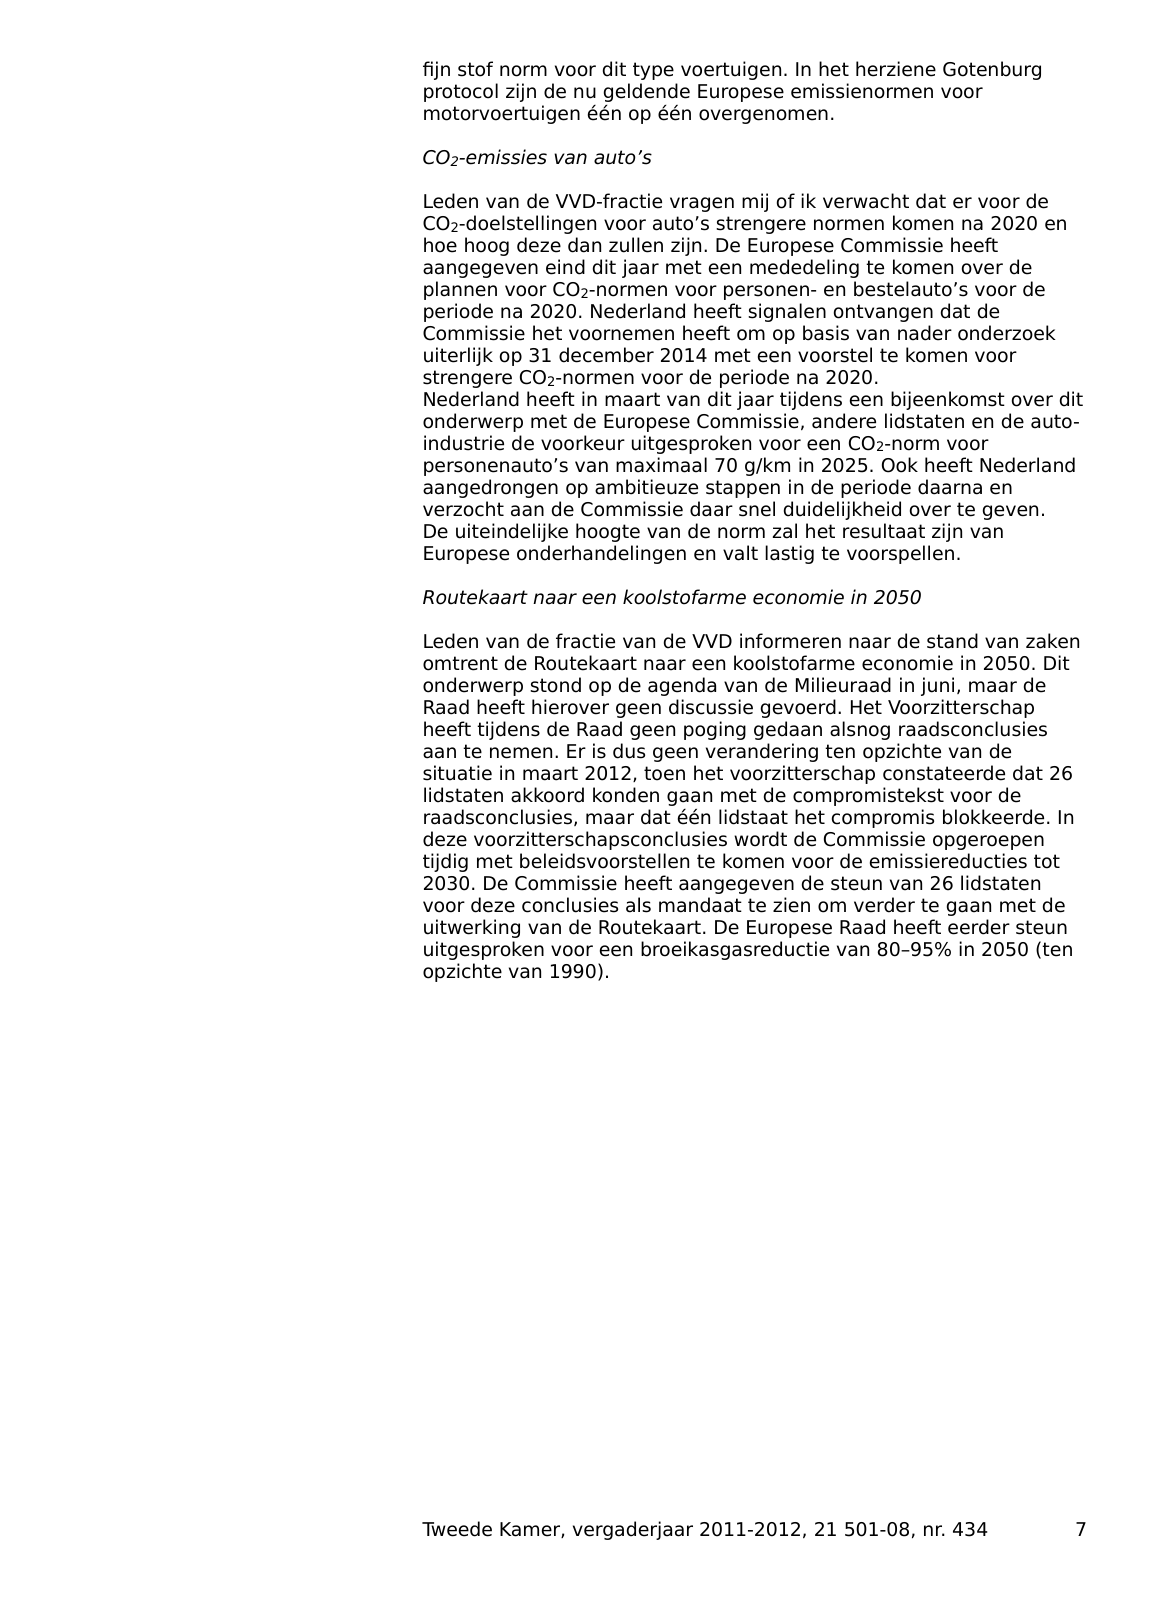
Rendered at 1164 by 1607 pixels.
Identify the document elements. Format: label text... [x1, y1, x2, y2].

text Leden van de fractie van de VVD informeren naar de stand van zaken omtrent de Routekaart naar een koolstofarme economie in 2050. Dit onderwerp stond op de agenda van de Milieuraad in juni, maar de Raad heeft hierover geen discussie gevoerd. Het Voorzitterschap heeft tijdens de Raad geen poging gedaan alsnog raadsconclusies aan te nemen. Er is dus geen verandering ten opzichte van de situatie in maart 2012, toen het voorzitterschap constateerde dat 26 lidstaten akkoord konden gaan met de compromistekst voor de raadsconclusies, maar dat één lidstaat het compromis blokkeerde. In deze voorzitterschapsconclusies wordt de Commissie opgeroepen tijdig met beleidsvoorstellen te komen voor de emissiereducties tot 2030. De Commissie heeft aangegeven de steun van 26 lidstaten voor deze conclusies als mandaat te zien om verder te gaan met de uitwerking van de Routekaart. De Europese Raad heeft eerder steun uitgesproken voor een broeikasgasreductie van 80–95% in 2050 (ten opzichte van 1990). [422, 631, 1087, 983]
text fijn stof norm voor dit type voertuigen. In het herziene Gotenburg protocol zijn de nu geldende Europese emissienormen voor motorvoertuigen één op één overgenomen. [422, 59, 1087, 125]
subtitle Routekaart naar een koolstofarme economie in 2050 [422, 587, 1087, 609]
text De uiteindelijke hoogte van de norm zal het resultaat zijn van Europese onderhandelingen en valt lastig te voorspellen. [422, 521, 1087, 565]
text Leden van de VVD-fractie vragen mij of ik verwacht dat er voor de CO2-doelstellingen voor auto’s strengere normen komen na 2020 en hoe hoog deze dan zullen zijn. De Europese Commissie heeft aangegeven eind dit jaar met een mededeling te komen over de plannen voor CO2-normen voor personen- en bestelauto’s voor de periode na 2020. Nederland heeft signalen ontvangen dat de Commissie het voornemen heeft om op basis van nader onderzoek uiterlijk op 31 december 2014 met een voorstel te komen voor strengere CO2-normen voor de periode na 2020. [422, 191, 1087, 389]
subtitle CO2-emissies van auto’s [422, 147, 1087, 169]
text Nederland heeft in maart van dit jaar tijdens een bijeenkomst over dit onderwerp met de Europese Commissie, andere lidstaten en de auto-industrie de voorkeur uitgesproken voor een CO2-norm voor personenauto’s van maximaal 70 g/km in 2025. Ook heeft Nederland aangedrongen op ambitieuze stappen in de periode daarna en verzocht aan de Commissie daar snel duidelijkheid over te geven. [422, 389, 1087, 521]
